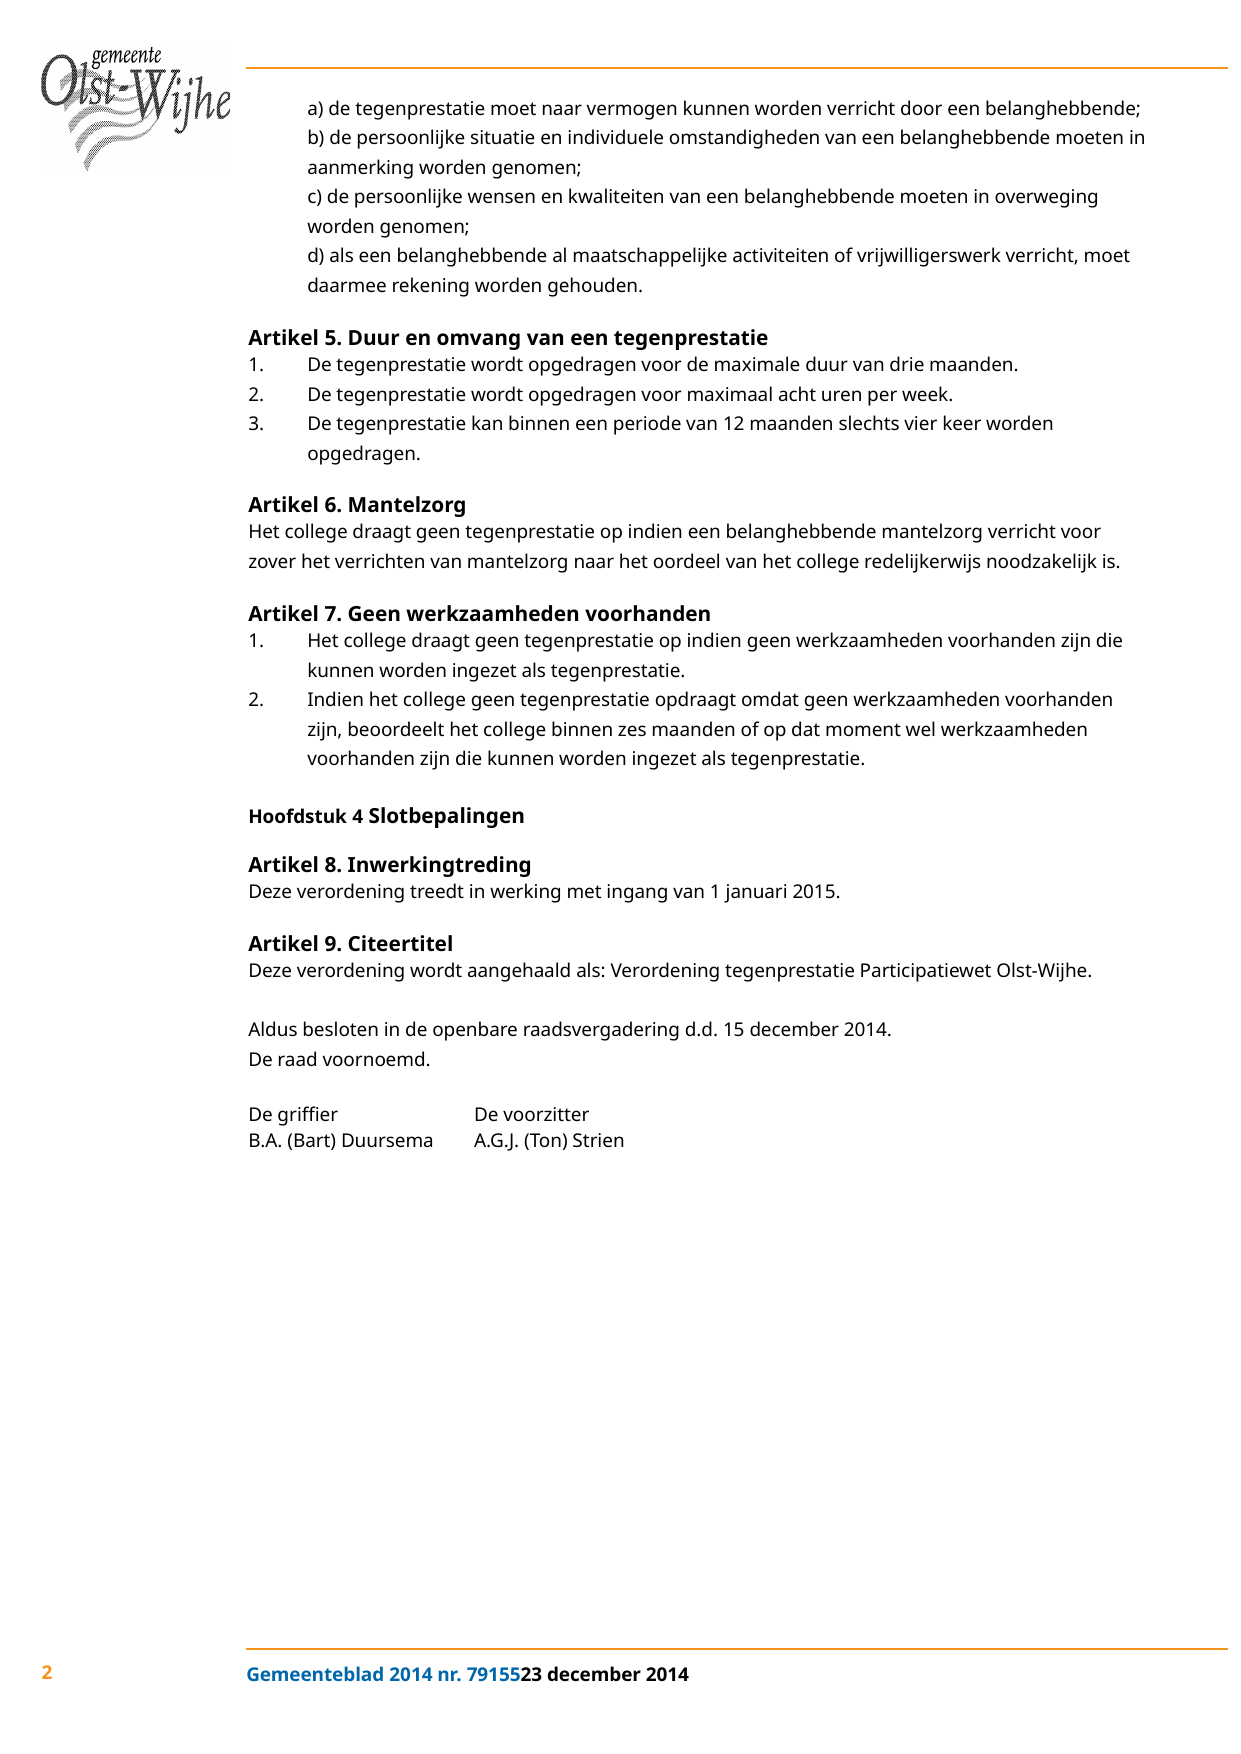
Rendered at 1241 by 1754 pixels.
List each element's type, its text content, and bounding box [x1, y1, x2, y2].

table_cell A.G.J. (Ton) Strien [474, 1127, 700, 1153]
text Artikel 8. Inwerkingtreding [248, 850, 1152, 878]
table_header De griffier [248, 1101, 474, 1127]
table_header De voorzitter [474, 1101, 700, 1127]
text Deze verordening wordt aangehaald als: Verordening tegenprestatie Participatiewet Olst-Wijhe. [248, 957, 1152, 983]
table_cell B.A. (Bart) Duursema [248, 1127, 474, 1153]
text Artikel 9. Citeertitel [248, 929, 1152, 957]
list c) de persoonlijke wensen en kwaliteiten van een belanghebbende moeten in overweging worden genomen; [248, 183, 1152, 239]
list b) de persoonlijke situatie en individuele omstandigheden van een belanghebbende moeten in aanmerking worden genomen; [248, 124, 1152, 180]
picture [41, 47, 231, 172]
text Hoofdstuk 4 Slotbepalingen [248, 801, 1152, 829]
text Artikel 5. Duur en omvang van een tegenprestatie [248, 323, 1152, 351]
list Indien het college geen tegenprestatie opdraagt omdat geen werkzaamheden voorhanden zijn, beoordeelt het college binnen zes maanden of op dat moment wel werkzaamheden voorhanden zijn die kunnen worden ingezet als tegenprestatie. [248, 686, 1152, 771]
list Het college draagt geen tegenprestatie op indien geen werkzaamheden voorhanden zijn die kunnen worden ingezet als tegenprestatie. [248, 627, 1152, 682]
text Aldus besloten in de openbare raadsvergadering d.d. 15 december 2014. [248, 1017, 1152, 1042]
text Het college draagt geen tegenprestatie op indien een belanghebbende mantelzorg verricht voor zover het verrichten van mantelzorg naar het oordeel van het college redelijkerwijs noodzakelijk is. [248, 519, 1152, 574]
text De raad voornoemd. [248, 1046, 1152, 1072]
list d) als een belanghebbende al maatschappelijke activiteiten of vrijwilligerswerk verricht, moet daarmee rekening worden gehouden. [248, 243, 1152, 298]
text Deze verordening treedt in werking met ingang van 1 januari 2015. [248, 878, 1152, 904]
list De tegenprestatie wordt opgedragen voor de maximale duur van drie maanden. [248, 351, 1152, 377]
list a) de tegenprestatie moet naar vermogen kunnen worden verricht door een belanghebbende; [248, 95, 1152, 121]
list De tegenprestatie kan binnen een periode van 12 maanden slechts vier keer worden opgedragen. [248, 410, 1152, 466]
list De tegenprestatie wordt opgedragen voor maximaal acht uren per week. [248, 381, 1152, 406]
text Artikel 7. Geen werkzaamheden voorhanden [248, 599, 1152, 627]
text Artikel 6. Mantelzorg [248, 490, 1152, 519]
